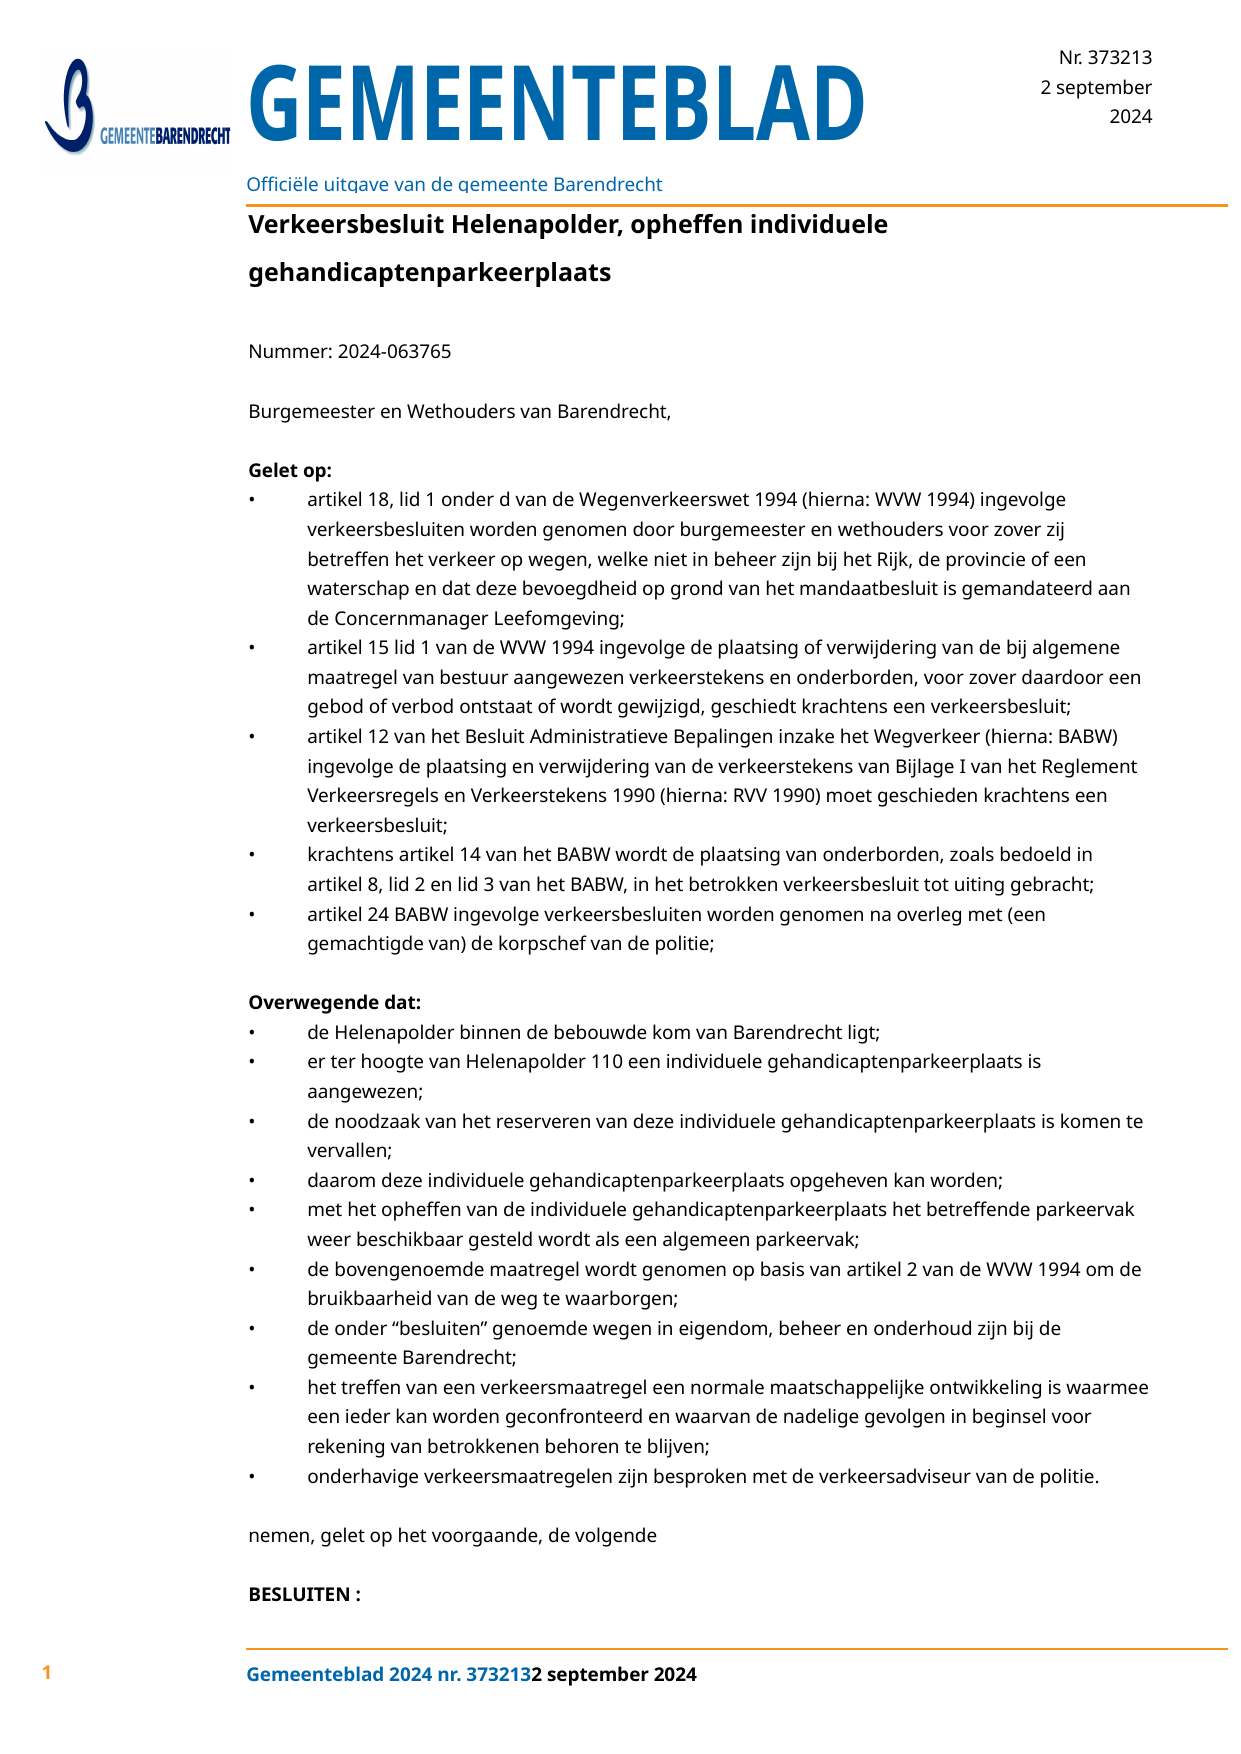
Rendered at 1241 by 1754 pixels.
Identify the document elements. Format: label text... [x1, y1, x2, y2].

list de noodzaak van het reserveren van deze individuele gehandicaptenparkeerplaats is komen te vervallen; [248, 1108, 1152, 1163]
text Overwegende dat: [248, 989, 1152, 1015]
text Nummer: 2024-063765 [248, 339, 1152, 364]
text BESLUITEN : [248, 1581, 1152, 1607]
list artikel 18, lid 1 onder d van de Wegenverkeerswet 1994 (hierna: WVW 1994) ingevolge verkeersbesluiten worden genomen door burgemeester en wethouders voor zover zij betreffen het verkeer op wegen, welke niet in beheer zijn bij het Rijk, de provincie of een waterschap en dat deze bevoegdheid op grond van het mandaatbesluit is gemandateerd aan de Concernmanager Leefomgeving; [248, 487, 1152, 631]
list artikel 15 lid 1 van de WVW 1994 ingevolge de plaatsing of verwijdering van de bij algemene maatregel van bestuur aangewezen verkeerstekens en onderborden, voor zover daardoor een gebod of verbod ontstaat of wordt gewijzigd, geschiedt krachtens een verkeersbesluit; [248, 634, 1152, 719]
list artikel 24 BABW ingevolge verkeersbesluiten worden genomen na overleg met (een gemachtigde van) de korpschef van de politie; [248, 901, 1152, 956]
list onderhavige verkeersmaatregelen zijn besproken met de verkeersadviseur van de politie. [248, 1463, 1152, 1488]
list het treffen van een verkeersmaatregel een normale maatschappelijke ontwikkeling is waarmee een ieder kan worden geconfronteerd en waarvan de nadelige gevolgen in beginsel voor rekening van betrokkenen behoren te blijven; [248, 1374, 1152, 1459]
list de onder “besluiten” genoemde wegen in eigendom, beheer en onderhoud zijn bij de gemeente Barendrecht; [248, 1315, 1152, 1370]
text Burgemeester en Wethouders van Barendrecht, [248, 398, 1152, 423]
list de bovengenoemde maatregel wordt genomen op basis van artikel 2 van de WVW 1994 om de bruikbaarheid van de weg te waarborgen; [248, 1256, 1152, 1311]
text nemen, gelet op het voorgaande, de volgende [248, 1522, 1152, 1548]
text Verkeersbesluit Helenapolder, opheffen individuele gehandicaptenparkeerplaats [248, 207, 1152, 288]
list artikel 12 van het Besluit Administratieve Bepalingen inzake het Wegverkeer (hierna: BABW) ingevolge de plaatsing en verwijdering van de verkeerstekens van Bijlage I van het Reglement Verkeersregels en Verkeerstekens 1990 (hierna: RVV 1990) moet geschieden krachtens een verkeersbesluit; [248, 723, 1152, 838]
picture [41, 47, 231, 172]
list de Helenapolder binnen de bebouwde kom van Barendrecht ligt; [248, 1019, 1152, 1045]
text Gelet op: [248, 457, 1152, 483]
list er ter hoogte van Helenapolder 110 een individuele gehandicaptenparkeerplaats is aangewezen; [248, 1049, 1152, 1104]
list daarom deze individuele gehandicaptenparkeerplaats opgeheven kan worden; [248, 1167, 1152, 1193]
list met het opheffen van de individuele gehandicaptenparkeerplaats het betreffende parkeervak weer beschikbaar gesteld wordt als een algemeen parkeervak; [248, 1197, 1152, 1252]
list krachtens artikel 14 van het BABW wordt de plaatsing van onderborden, zoals bedoeld in artikel 8, lid 2 en lid 3 van het BABW, in het betrokken verkeersbesluit tot uiting gebracht; [248, 842, 1152, 897]
